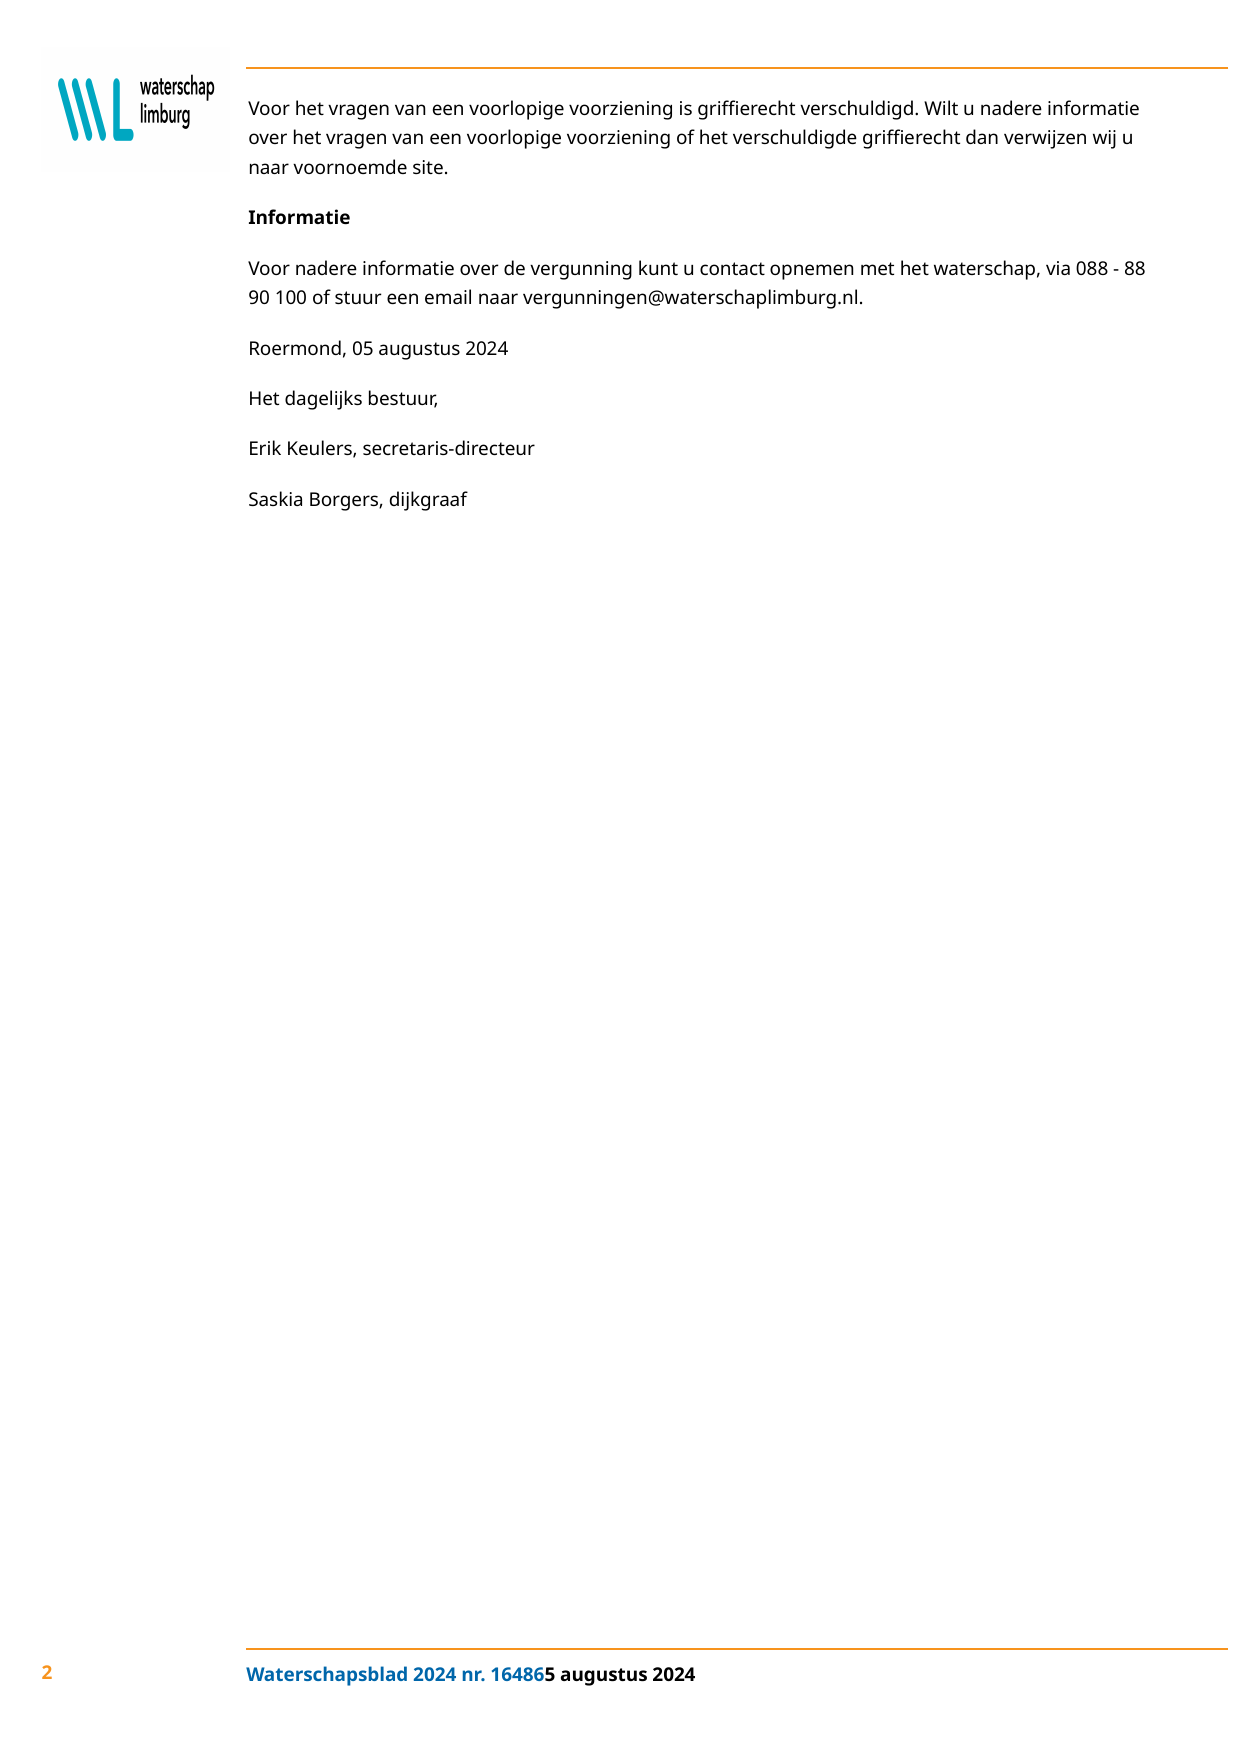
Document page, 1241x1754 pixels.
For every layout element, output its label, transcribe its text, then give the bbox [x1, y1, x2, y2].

text Saskia Borgers, dijkgraaf [248, 486, 1152, 512]
text Roermond, 05 augustus 2024 [248, 335, 1152, 361]
text Voor nadere informatie over de vergunning kunt u contact opnemen met het waterschap, via 088 - 88 90 100 of stuur een email naar vergunningen@waterschaplimburg.nl. [248, 255, 1152, 310]
text Erik Keulers, secretaris-directeur [248, 436, 1152, 461]
text Informatie [248, 204, 1152, 230]
text Het dagelijks bestuur, [248, 385, 1152, 411]
text Voor het vragen van een voorlopige voorziening is griffierecht verschuldigd. Wilt u nadere informatie over het vragen van een voorlopige voorziening of het verschuldigde griffierecht dan verwijzen wij u naar voornoemde site. [248, 95, 1152, 180]
picture [41, 47, 231, 172]
